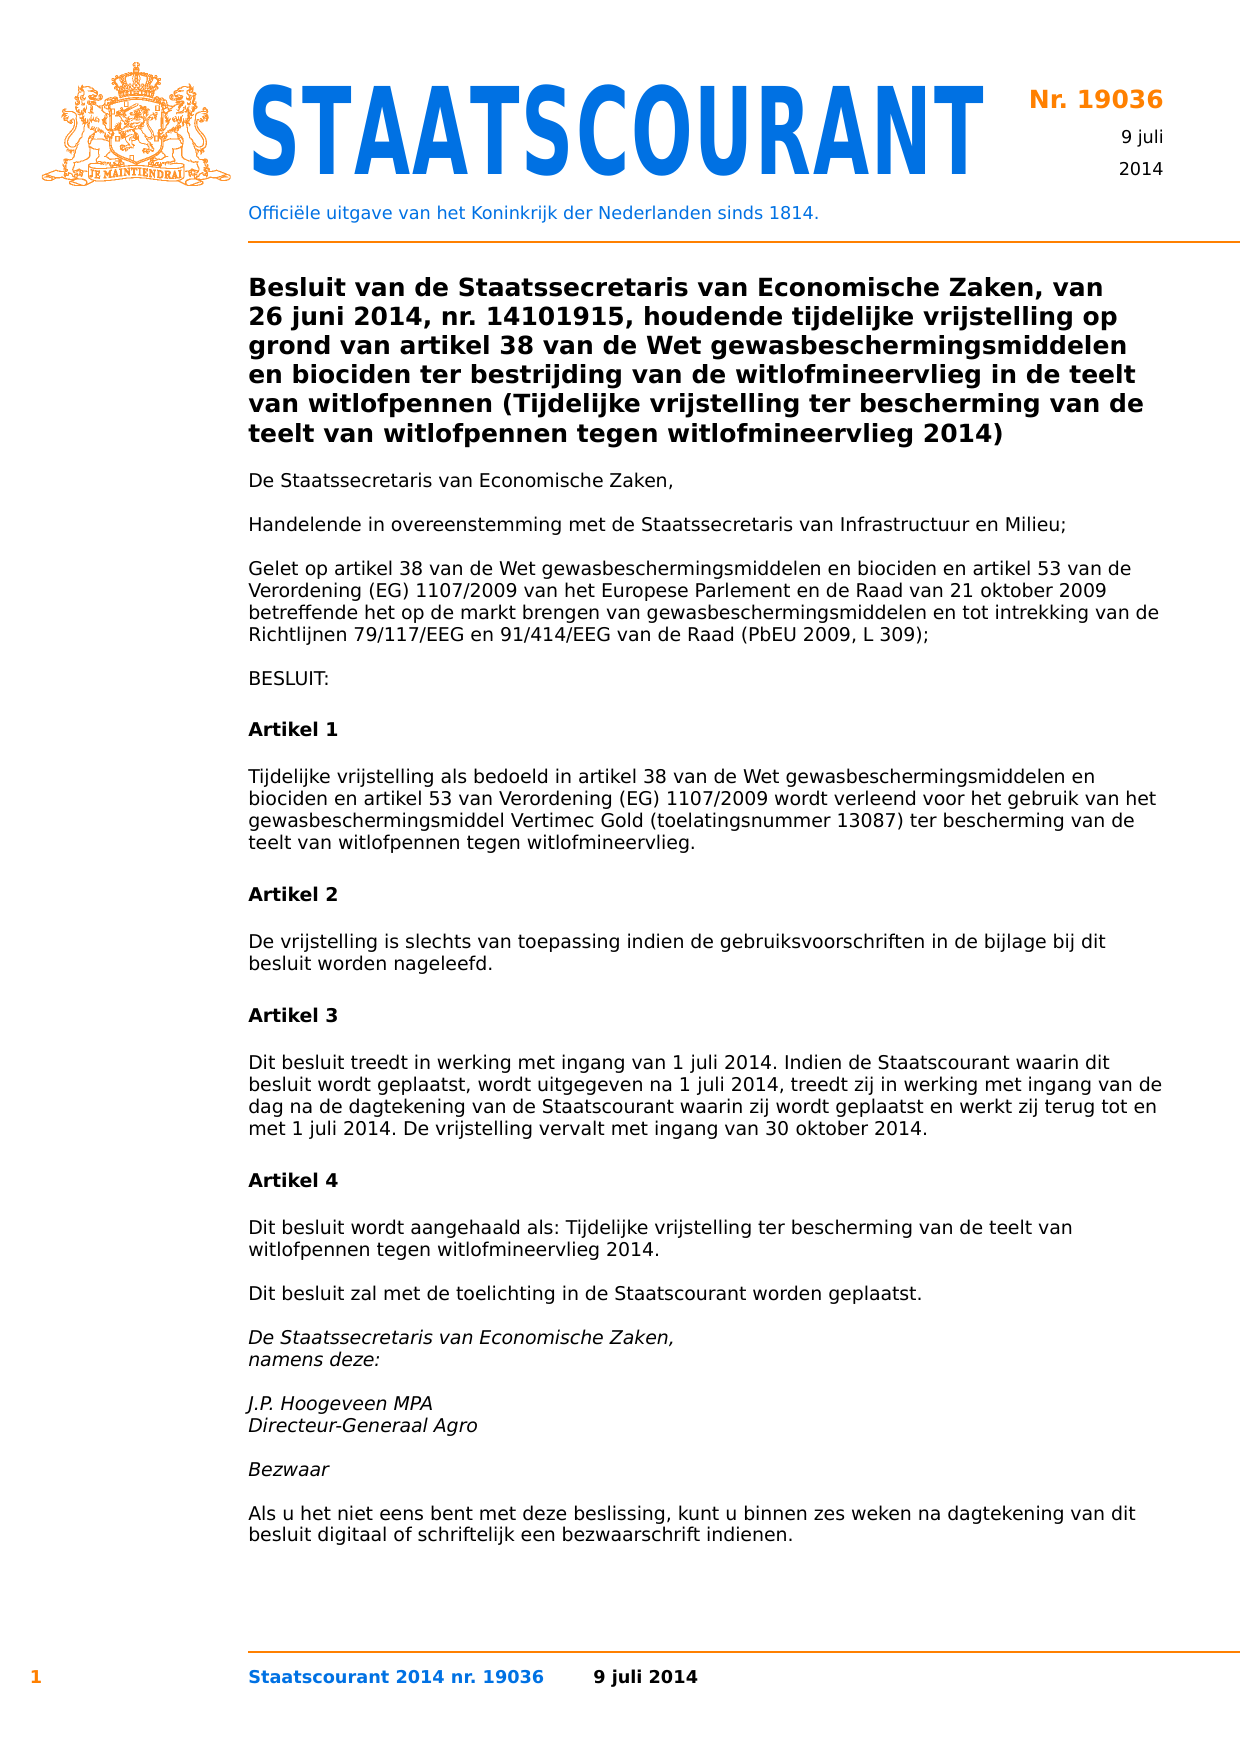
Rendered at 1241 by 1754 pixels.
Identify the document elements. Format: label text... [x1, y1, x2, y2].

subtitle Artikel 3 [248, 1005, 1163, 1027]
text Dit besluit wordt aangehaald als: Tijdelijke vrijstelling ter bescherming van de teelt van witlofpennen tegen witlofmineervlieg 2014. [248, 1217, 1163, 1261]
subtitle Besluit van de Staatssecretaris van Economische Zaken, van 26 juni 2014, nr. 14101915, houdende tijdelijke vrijstelling op grond van artikel 38 van de Wet gewasbeschermingsmiddelen en biociden ter bestrijding van de witlofmineervlieg in de teelt van witlofpennen (Tijdelijke vrijstelling ter bescherming van de teelt van witlofpennen tegen witlofmineervlieg 2014) [248, 273, 1163, 448]
text De vrijstelling is slechts van toepassing indien de gebruiksvoorschriften in de bijlage bij dit besluit worden nageleefd. [248, 931, 1163, 975]
text Als u het niet eens bent met deze beslissing, kunt u binnen zes weken na dagtekening van dit besluit digitaal of schriftelijk een bezwaarschrift indienen. [248, 1502, 1163, 1546]
table_cell 9 juli [998, 121, 1240, 153]
table_header [25, 62, 248, 241]
text Dit besluit treedt in werking met ingang van 1 juli 2014. Indien de Staatscourant waarin dit besluit wordt geplaatst, wordt uitgegeven na 1 juli 2014, treedt zij in werking met ingang van de dag na de dagtekening van de Staatscourant waarin zij wordt geplaatst en werkt zij terug tot en met 1 juli 2014. De vrijstelling vervalt met ingang van 30 oktober 2014. [248, 1052, 1163, 1140]
subtitle Artikel 2 [248, 884, 1163, 906]
text De Staatssecretaris van Economische Zaken, [248, 470, 1163, 492]
table_cell Officiële uitgave van het Koninkrijk der Nederlanden sinds 1814. [248, 203, 1240, 241]
table_header STAATSCOURANT [248, 62, 998, 203]
text De Staatssecretaris van Economische Zaken, namens deze: J.P. Hoogeveen MPA Directeur-Generaal Agro [248, 1327, 1163, 1437]
table_header Nr. 19036 [998, 62, 1240, 121]
text BESLUIT: [248, 667, 1163, 689]
picture [41, 62, 231, 186]
table_cell 2014 [998, 153, 1240, 203]
text Tijdelijke vrijstelling als bedoeld in artikel 38 van de Wet gewasbeschermingsmiddelen en biociden en artikel 53 van Verordening (EG) 1107/2009 wordt verleend voor het gebruik van het gewasbeschermingsmiddel Vertimec Gold (toelatingsnummer 13087) ter bescherming van de teelt van witlofpennen tegen witlofmineervlieg. [248, 766, 1163, 854]
text Handelende in overeenstemming met de Staatssecretaris van Infrastructuur en Milieu; [248, 514, 1163, 536]
text Bezwaar [248, 1458, 1163, 1481]
text Gelet op artikel 38 van de Wet gewasbeschermingsmiddelen en biociden en artikel 53 van de Verordening (EG) 1107/2009 van het Europese Parlement en de Raad van 21 oktober 2009 betreffende het op de markt brengen van gewasbeschermingsmiddelen en tot intrekking van de Richtlijnen 79/117/EEG en 91/414/EEG van de Raad (PbEU 2009, L 309); [248, 558, 1163, 646]
text Dit besluit zal met de toelichting in de Staatscourant worden geplaatst. [248, 1283, 1163, 1305]
subtitle Artikel 1 [248, 719, 1163, 741]
subtitle Artikel 4 [248, 1170, 1163, 1192]
